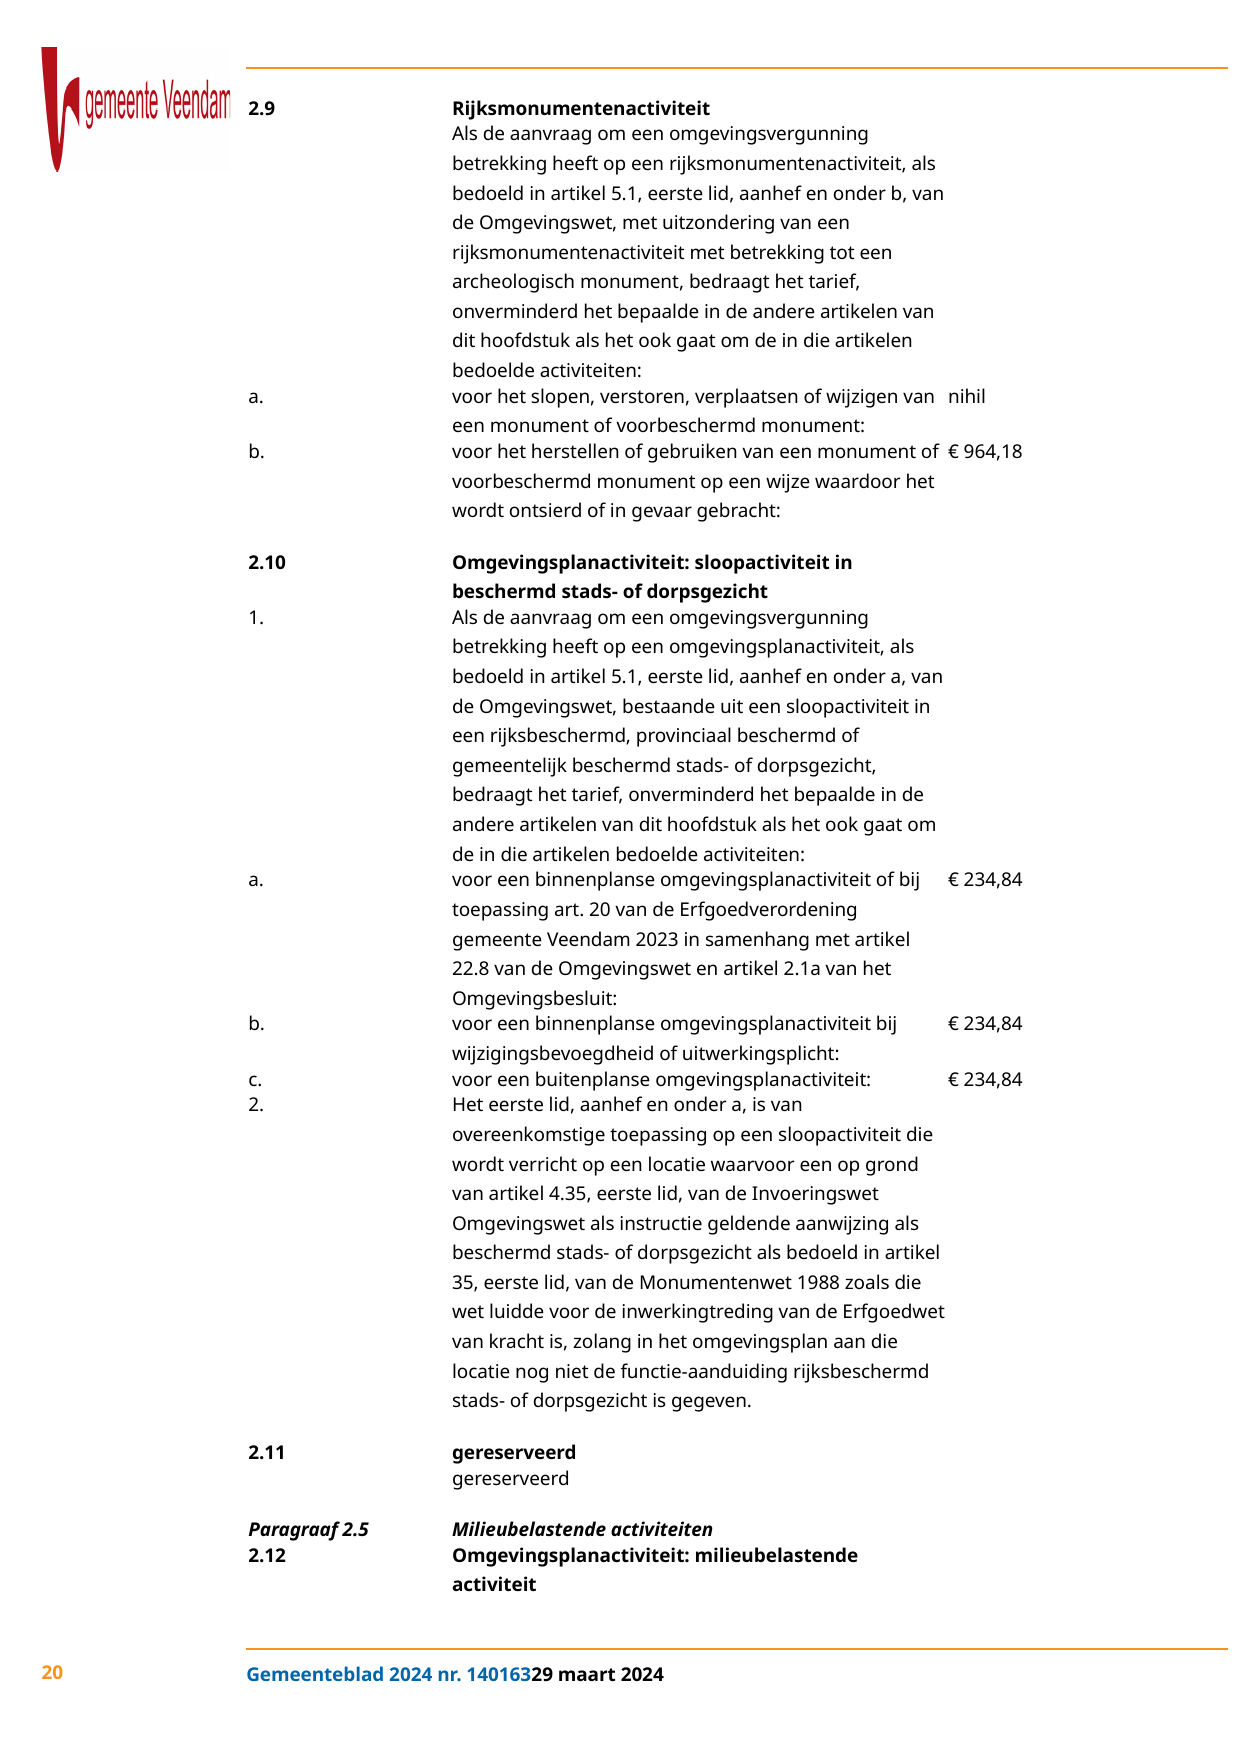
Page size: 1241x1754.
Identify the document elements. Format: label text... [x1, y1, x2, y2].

table_cell b. [248, 438, 452, 523]
table_cell voor een buitenplanse omgevingsplanactiviteit: [452, 1066, 948, 1092]
table_cell Paragraaf 2.5 [248, 1516, 452, 1542]
table_cell [248, 1465, 452, 1490]
table_cell [948, 549, 1152, 604]
picture [41, 47, 231, 172]
table_cell nihil [948, 383, 1152, 438]
table_cell 2.9 [248, 95, 452, 121]
table_cell [948, 1439, 1152, 1465]
table_cell [948, 1490, 1152, 1516]
table_cell [948, 1516, 1152, 1542]
table_cell [948, 523, 1152, 549]
table_cell 2.10 [248, 549, 452, 604]
table_cell Als de aanvraag om een omgevingsvergunning betrekking heeft op een omgevingsplanactiviteit, als bedoeld in artikel 5.1, eerste lid, aanhef en onder a, van de Omgevingswet, bestaande uit een sloopactiviteit in een rijksbeschermd, provinciaal beschermd of gemeentelijk beschermd stads- of dorpsgezicht, bedraagt het tarief, onverminderd het bepaalde in de andere artikelen van dit hoofdstuk als het ook gaat om de in die artikelen bedoelde activiteiten: [452, 604, 948, 867]
table_cell a. [248, 867, 452, 1011]
table_cell [948, 1465, 1152, 1490]
table_cell 2. [248, 1092, 452, 1413]
table_cell [248, 1490, 452, 1516]
table_cell € 234,84 [948, 1011, 1152, 1066]
table_cell [248, 1413, 452, 1439]
table_cell [948, 121, 1152, 383]
table_cell [948, 1542, 1152, 1597]
table_cell € 964,18 [948, 438, 1152, 523]
table_cell voor het herstellen of gebruiken van een monument of voorbeschermd monument op een wijze waardoor het wordt ontsierd of in gevaar gebracht: [452, 438, 948, 523]
table_cell b. [248, 1011, 452, 1066]
table_cell € 234,84 [948, 1066, 1152, 1092]
table_cell 1. [248, 604, 452, 867]
table_cell 2.11 [248, 1439, 452, 1465]
table_cell voor het slopen, verstoren, verplaatsen of wijzigen van een monument of voorbeschermd monument: [452, 383, 948, 438]
table_cell [452, 1413, 948, 1439]
table_cell Omgevingsplanactiviteit: sloopactiviteit in beschermd stads- of dorpsgezicht [452, 549, 948, 604]
table_cell gereserveerd [452, 1439, 948, 1465]
table_cell Het eerste lid, aanhef en onder a, is van overeenkomstige toepassing op een sloopactiviteit die wordt verricht op een locatie waarvoor een op grond van artikel 4.35, eerste lid, van de Invoeringswet Omgevingswet als instructie geldende aanwijzing als beschermd stads- of dorpsgezicht als bedoeld in artikel 35, eerste lid, van de Monumentenwet 1988 zoals die wet luidde voor de inwerkingtreding van de Erfgoedwet van kracht is, zolang in het omgevingsplan aan die locatie nog niet de functie-aanduiding rijksbeschermd stads- of dorpsgezicht is gegeven. [452, 1092, 948, 1413]
table_cell [452, 1490, 948, 1516]
table_cell [948, 604, 1152, 867]
table_cell voor een binnenplanse omgevingsplanactiviteit of bij toepassing art. 20 van de Erfgoedverordening gemeente Veendam 2023 in samenhang met artikel 22.8 van de Omgevingswet en artikel 2.1a van het Omgevingsbesluit: [452, 867, 948, 1011]
table_cell [948, 95, 1152, 121]
table_cell Rijksmonumentenactiviteit [452, 95, 948, 121]
table_cell c. [248, 1066, 452, 1092]
table_cell [248, 121, 452, 383]
table_cell Als de aanvraag om een omgevingsvergunning betrekking heeft op een rijksmonumentenactiviteit, als bedoeld in artikel 5.1, eerste lid, aanhef en onder b, van de Omgevingswet, met uitzondering van een rijksmonumentenactiviteit met betrekking tot een archeologisch monument, bedraagt het tarief, onverminderd het bepaalde in de andere artikelen van dit hoofdstuk als het ook gaat om de in die artikelen bedoelde activiteiten: [452, 121, 948, 383]
table_cell Milieubelastende activiteiten [452, 1516, 948, 1542]
table_cell gereserveerd [452, 1465, 948, 1490]
table_cell a. [248, 383, 452, 438]
table_cell voor een binnenplanse omgevingsplanactiviteit bij wijzigingsbevoegdheid of uitwerkingsplicht: [452, 1011, 948, 1066]
table_cell [948, 1413, 1152, 1439]
table_cell Omgevingsplanactiviteit: milieubelastende activiteit [452, 1542, 948, 1597]
table_cell 2.12 [248, 1542, 452, 1597]
table_cell [948, 1092, 1152, 1413]
table_cell [452, 523, 948, 549]
table_cell € 234,84 [948, 867, 1152, 1011]
table_cell [248, 523, 452, 549]
